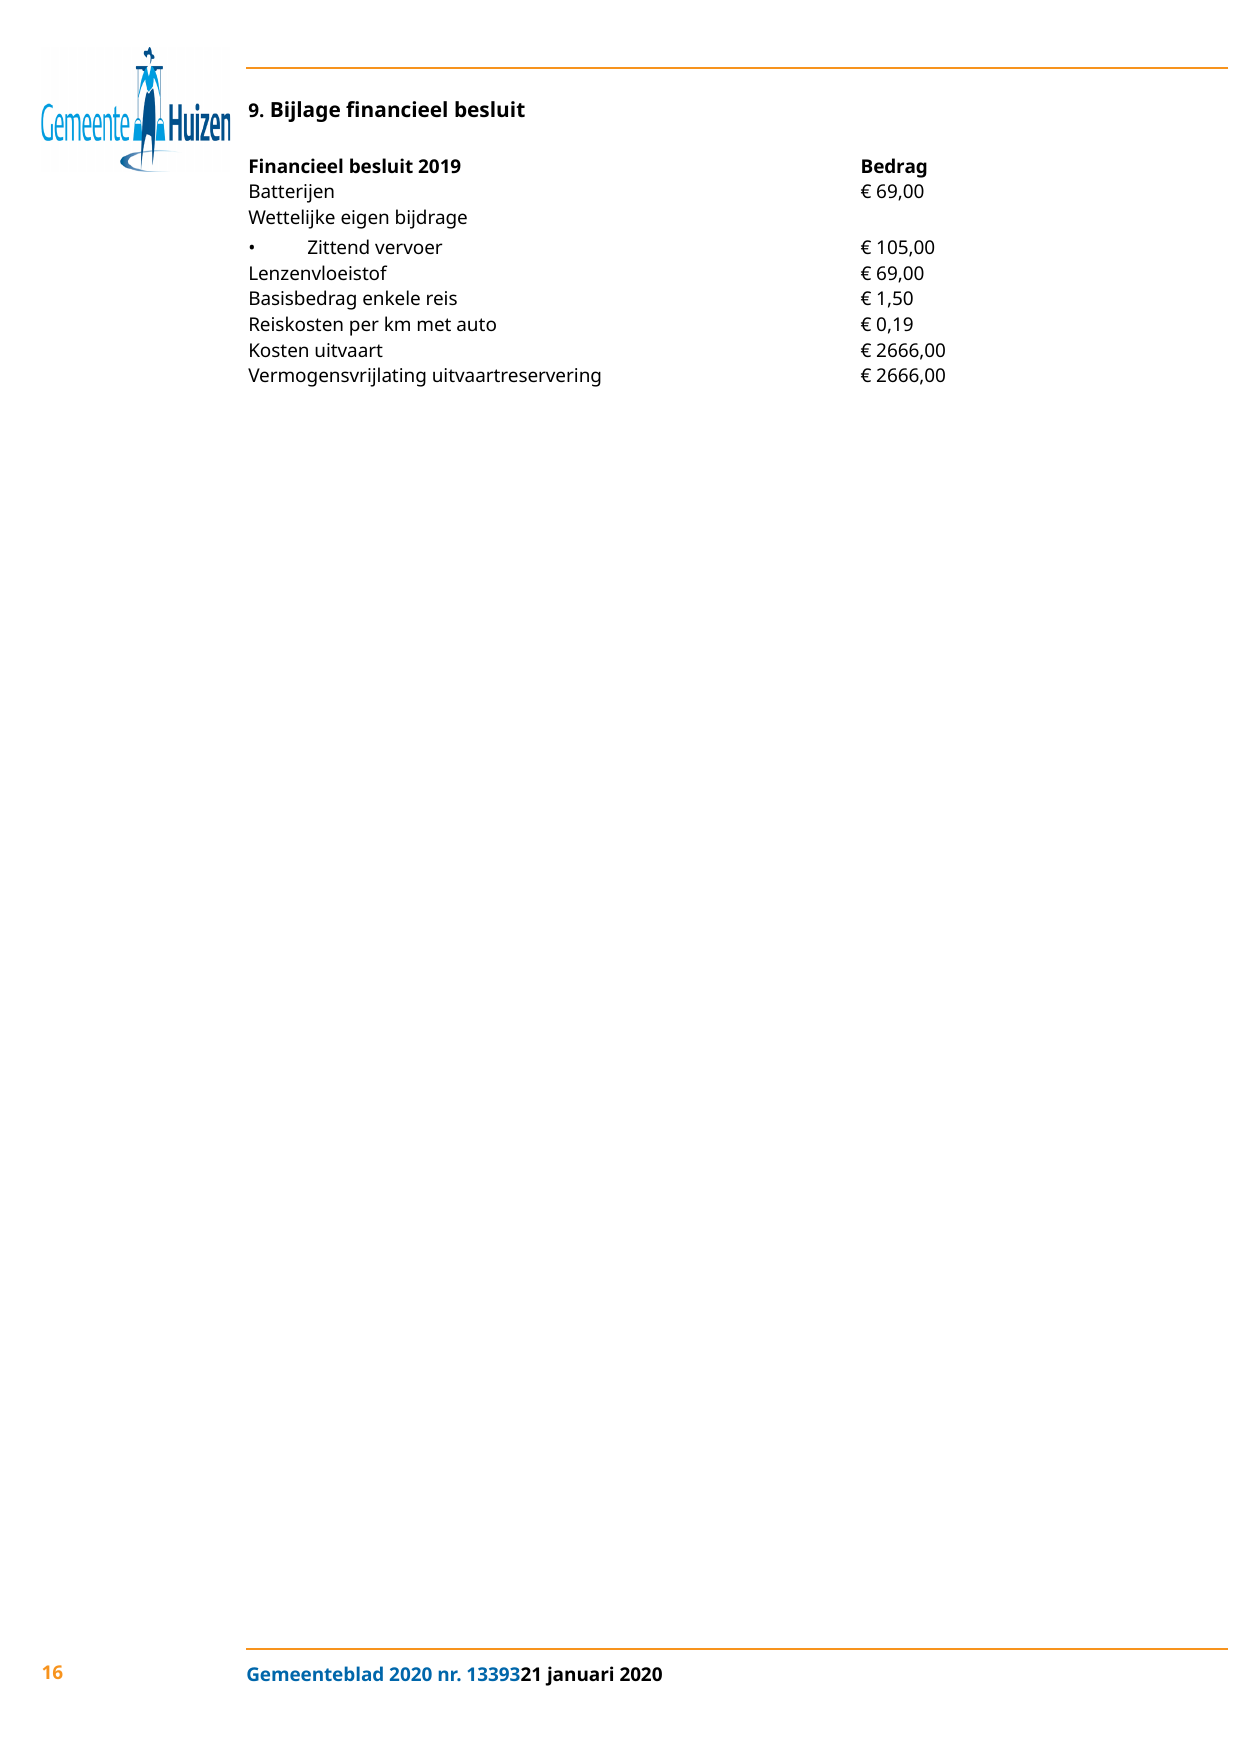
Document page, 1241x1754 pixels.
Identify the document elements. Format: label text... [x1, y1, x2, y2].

table_cell € 105,00 [860, 205, 1152, 260]
table_cell Reiskosten per km met auto [248, 311, 860, 337]
table_cell Kosten uitvaart [248, 337, 860, 363]
table_cell Basisbedrag enkele reis [248, 286, 860, 311]
text 9. Bijlage financieel besluit [248, 95, 1152, 123]
table_cell Vermogensvrijlating uitvaartreservering [248, 363, 860, 388]
picture [41, 47, 231, 172]
table_cell € 2666,00 [860, 337, 1152, 363]
table_cell € 0,19 [860, 311, 1152, 337]
table_cell Lenzenvloeistof [248, 260, 860, 286]
table_cell € 2666,00 [860, 363, 1152, 388]
table_cell € 69,00 [860, 179, 1152, 204]
table_header Bedrag [860, 153, 1152, 179]
table_cell Wettelijke eigen bijdrage Zittend vervoer [248, 205, 860, 260]
table_cell € 69,00 [860, 260, 1152, 286]
table_header Financieel besluit 2019 [248, 153, 860, 179]
table_cell € 1,50 [860, 286, 1152, 311]
table_cell Batterijen [248, 179, 860, 204]
